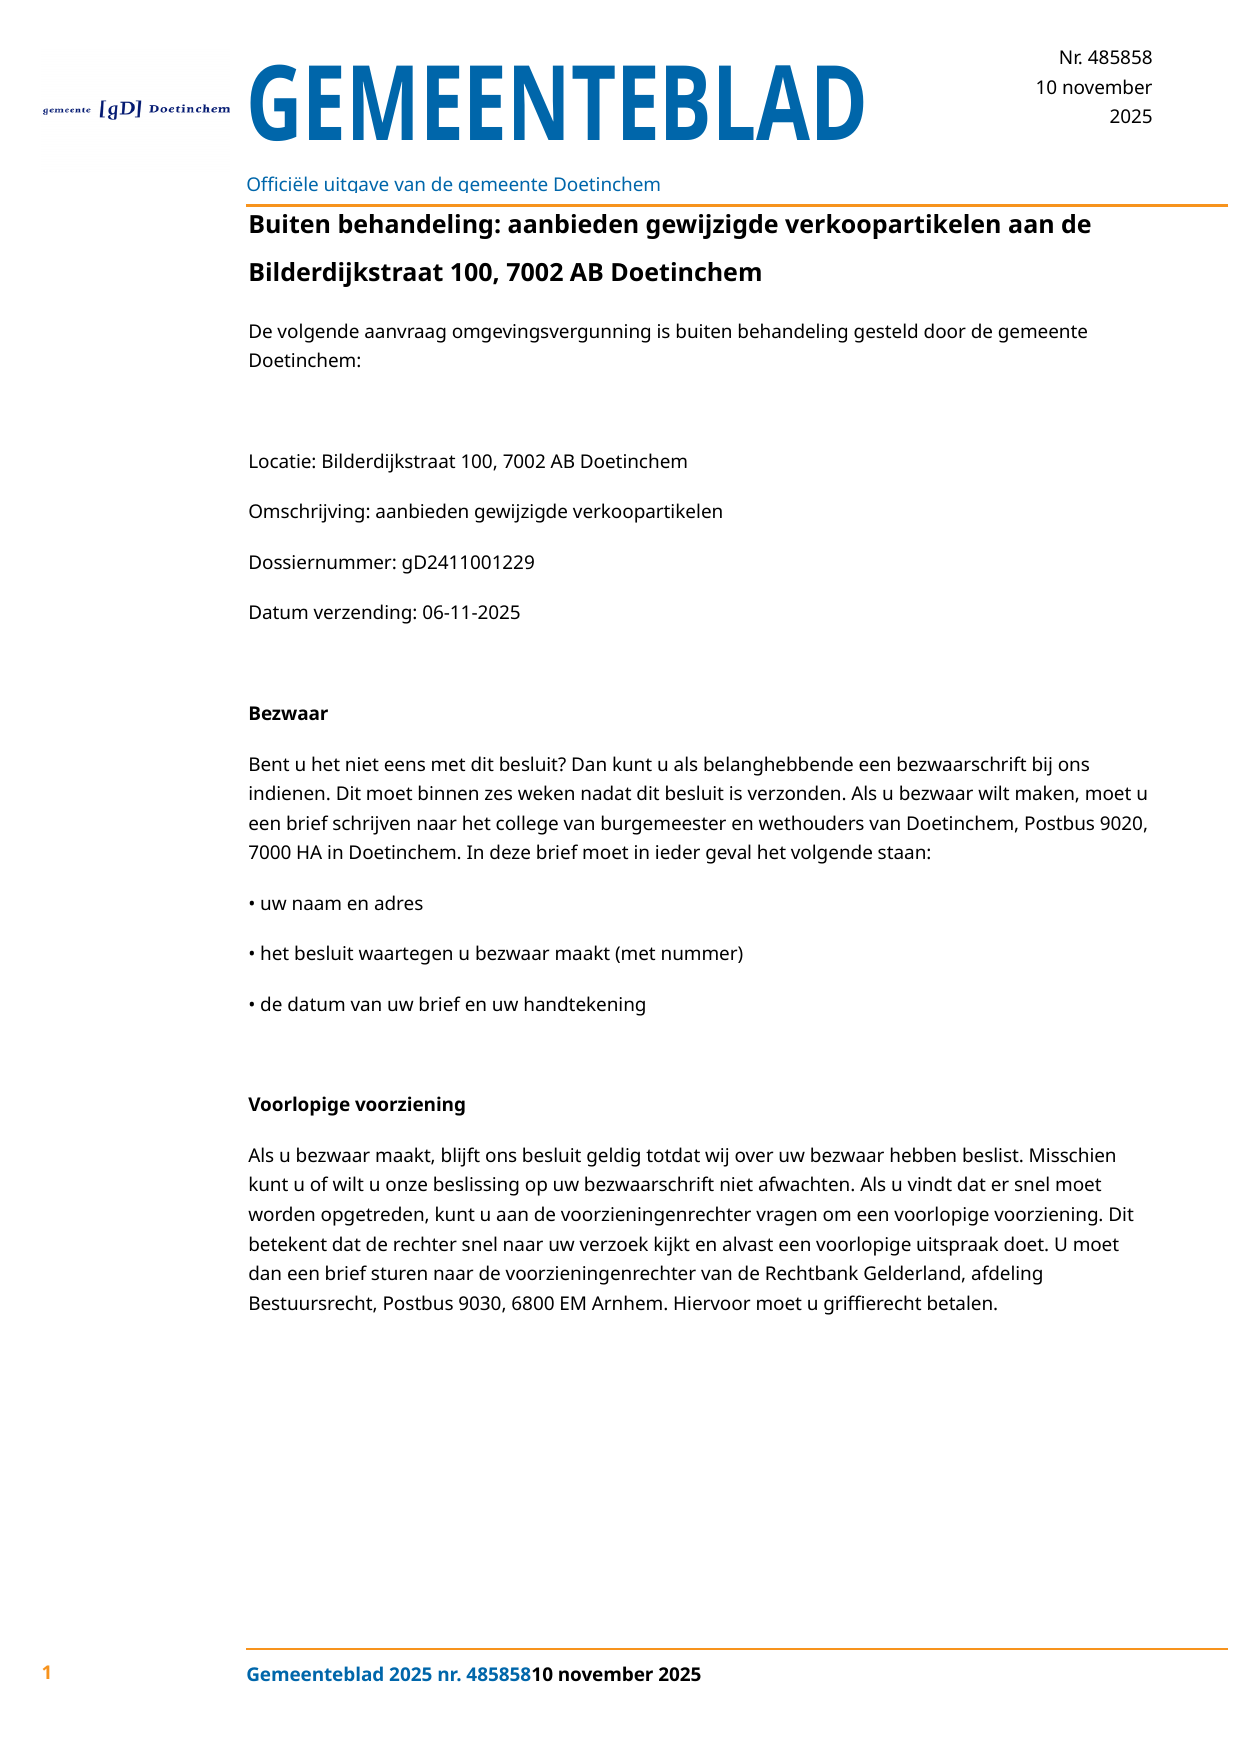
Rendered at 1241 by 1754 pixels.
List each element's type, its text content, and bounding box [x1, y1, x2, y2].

text Omschrijving: aanbieden gewijzigde verkoopartikelen [248, 499, 1152, 524]
text • uw naam en adres [248, 890, 1152, 916]
text Dossiernummer: gD2411001229 [248, 549, 1152, 575]
text Voorlopige voorziening [248, 1092, 1152, 1117]
text Als u bezwaar maakt, blijft ons besluit geldig totdat wij over uw bezwaar hebben beslist. Misschien kunt u of wilt u onze beslissing op uw bezwaarschrift niet afwachten. Als u vindt dat er snel moet worden opgetreden, kunt u aan de voorzieningenrechter vragen om een voorlopige voorziening. Dit betekent dat de rechter snel naar uw verzoek kijkt en alvast een voorlopige uitspraak doet. U moet dan een brief sturen naar de voorzieningenrechter van de Rechtbank Gelderland, afdeling Bestuursrecht, Postbus 9030, 6800 EM Arnhem. Hiervoor moet u griffierecht betalen. [248, 1142, 1152, 1316]
text Locatie: Bilderdijkstraat 100, 7002 AB Doetinchem [248, 448, 1152, 474]
text Datum verzending: 06-11-2025 [248, 599, 1152, 625]
text • de datum van uw brief en uw handtekening [248, 991, 1152, 1017]
text Bent u het niet eens met dit besluit? Dan kunt u als belanghebbende een bezwaarschrift bij ons indienen. Dit moet binnen zes weken nadat dit besluit is verzonden. Als u bezwaar wilt maken, moet u een brief schrijven naar het college van burgemeester en wethouders van Doetinchem, Postbus 9020, 7000 HA in Doetinchem. In deze brief moet in ieder geval het volgende staan: [248, 751, 1152, 865]
picture [41, 47, 231, 172]
text Buiten behandeling: aanbieden gewijzigde verkoopartikelen aan de Bilderdijkstraat 100, 7002 AB Doetinchem [248, 207, 1152, 288]
text De volgende aanvraag omgevingsvergunning is buiten behandeling gesteld door de gemeente Doetinchem: [248, 318, 1152, 373]
text Bezwaar [248, 700, 1152, 726]
text • het besluit waartegen u bezwaar maakt (met nummer) [248, 940, 1152, 966]
